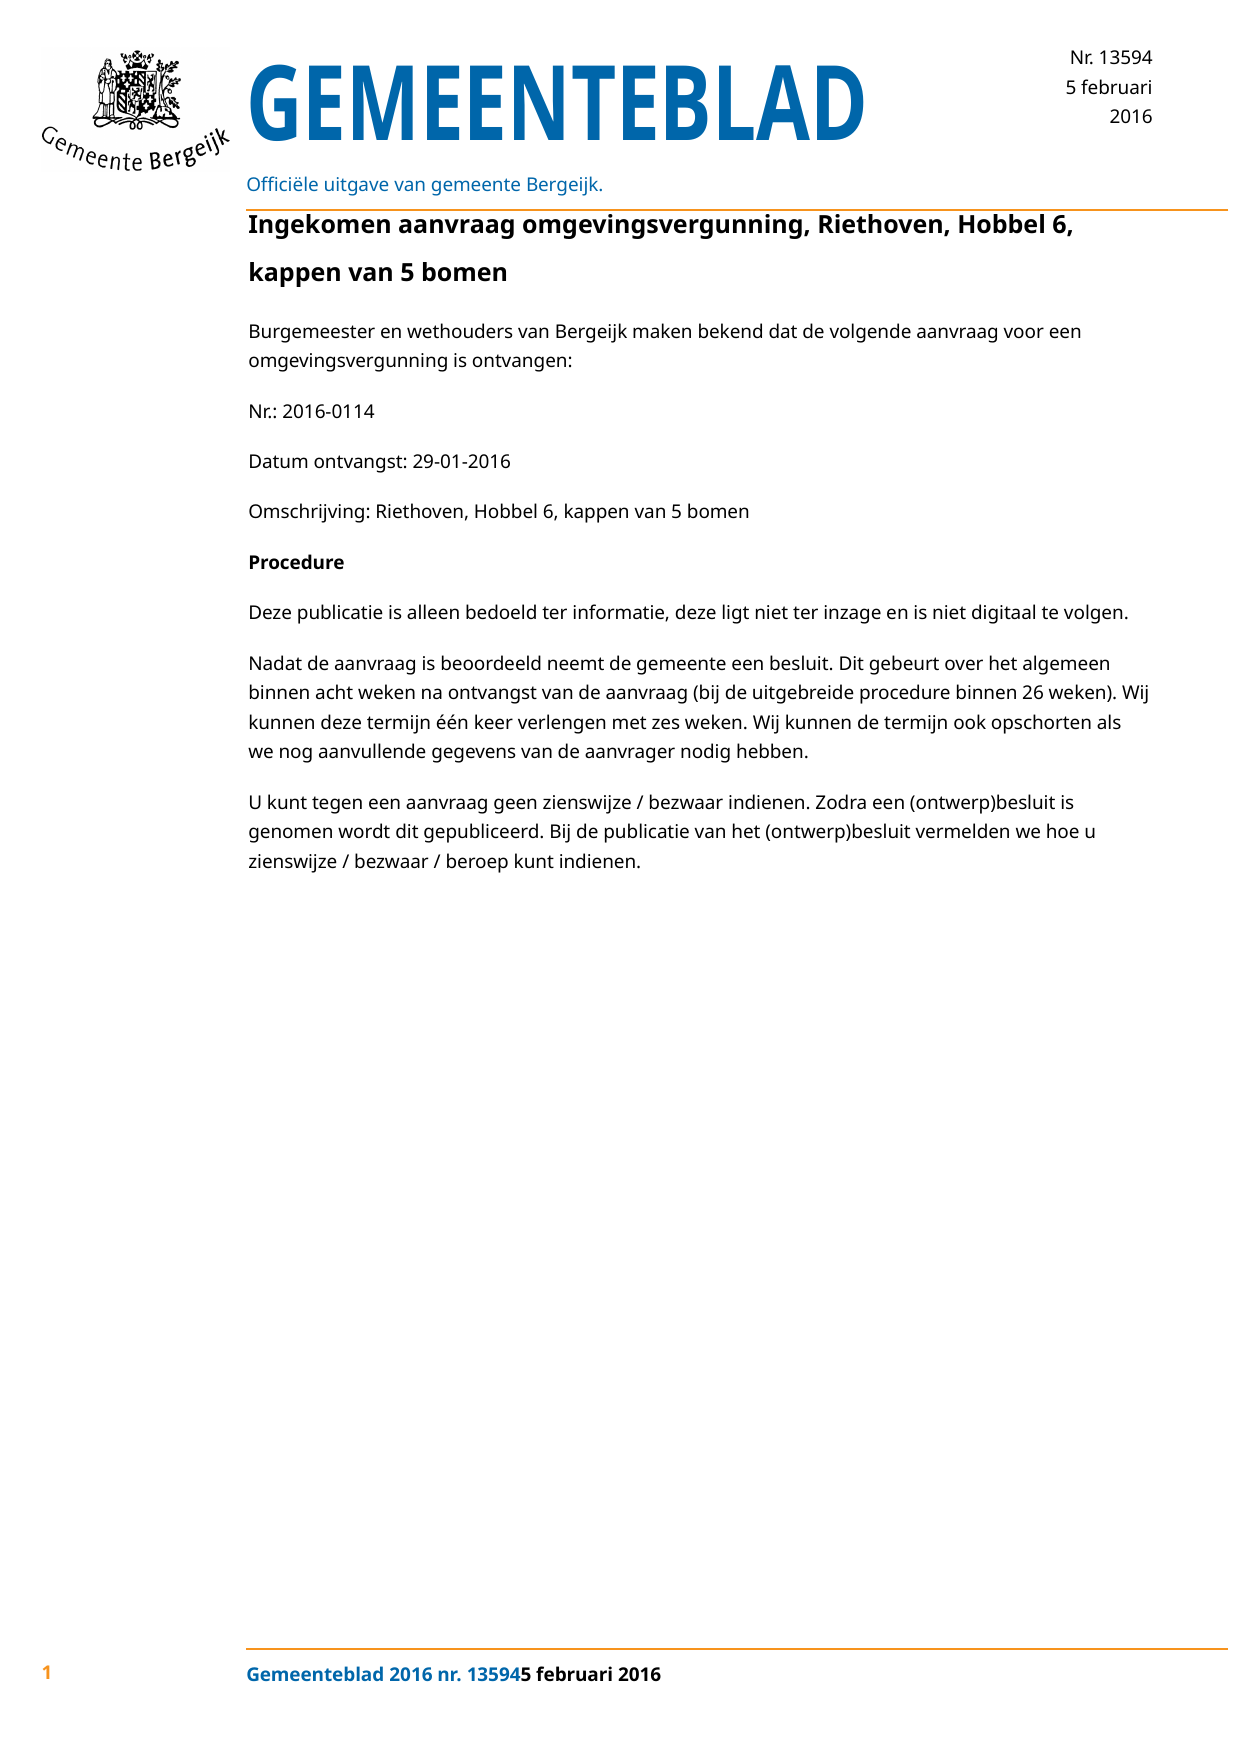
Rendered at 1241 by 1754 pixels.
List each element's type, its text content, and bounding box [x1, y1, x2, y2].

picture [41, 47, 231, 172]
text Ingekomen aanvraag omgevingsvergunning, Riethoven, Hobbel 6, kappen van 5 bomen [248, 211, 1152, 288]
text Burgemeester en wethouders van Bergeijk maken bekend dat de volgende aanvraag voor een omgevingsvergunning is ontvangen: [248, 318, 1152, 373]
text Nr.: 2016-0114 [248, 398, 1152, 424]
text Deze publicatie is alleen bedoeld ter informatie, deze ligt niet ter inzage en is niet digitaal te volgen. [248, 599, 1152, 625]
text Omschrijving: Riethoven, Hobbel 6, kappen van 5 bomen [248, 499, 1152, 524]
text U kunt tegen een aanvraag geen zienswijze / bezwaar indienen. Zodra een (ontwerp)besluit is genomen wordt dit gepubliceerd. Bij de publicatie van het (ontwerp)besluit vermelden we hoe u zienswijze / bezwaar / beroep kunt indienen. [248, 789, 1152, 874]
text Procedure [248, 549, 1152, 575]
text Datum ontvangst: 29-01-2016 [248, 448, 1152, 474]
text Nadat de aanvraag is beoordeeld neemt de gemeente een besluit. Dit gebeurt over het algemeen binnen acht weken na ontvangst van de aanvraag (bij de uitgebreide procedure binnen 26 weken). Wij kunnen deze termijn één keer verlengen met zes weken. Wij kunnen de termijn ook opschorten als we nog aanvullende gegevens van de aanvrager nodig hebben. [248, 650, 1152, 764]
